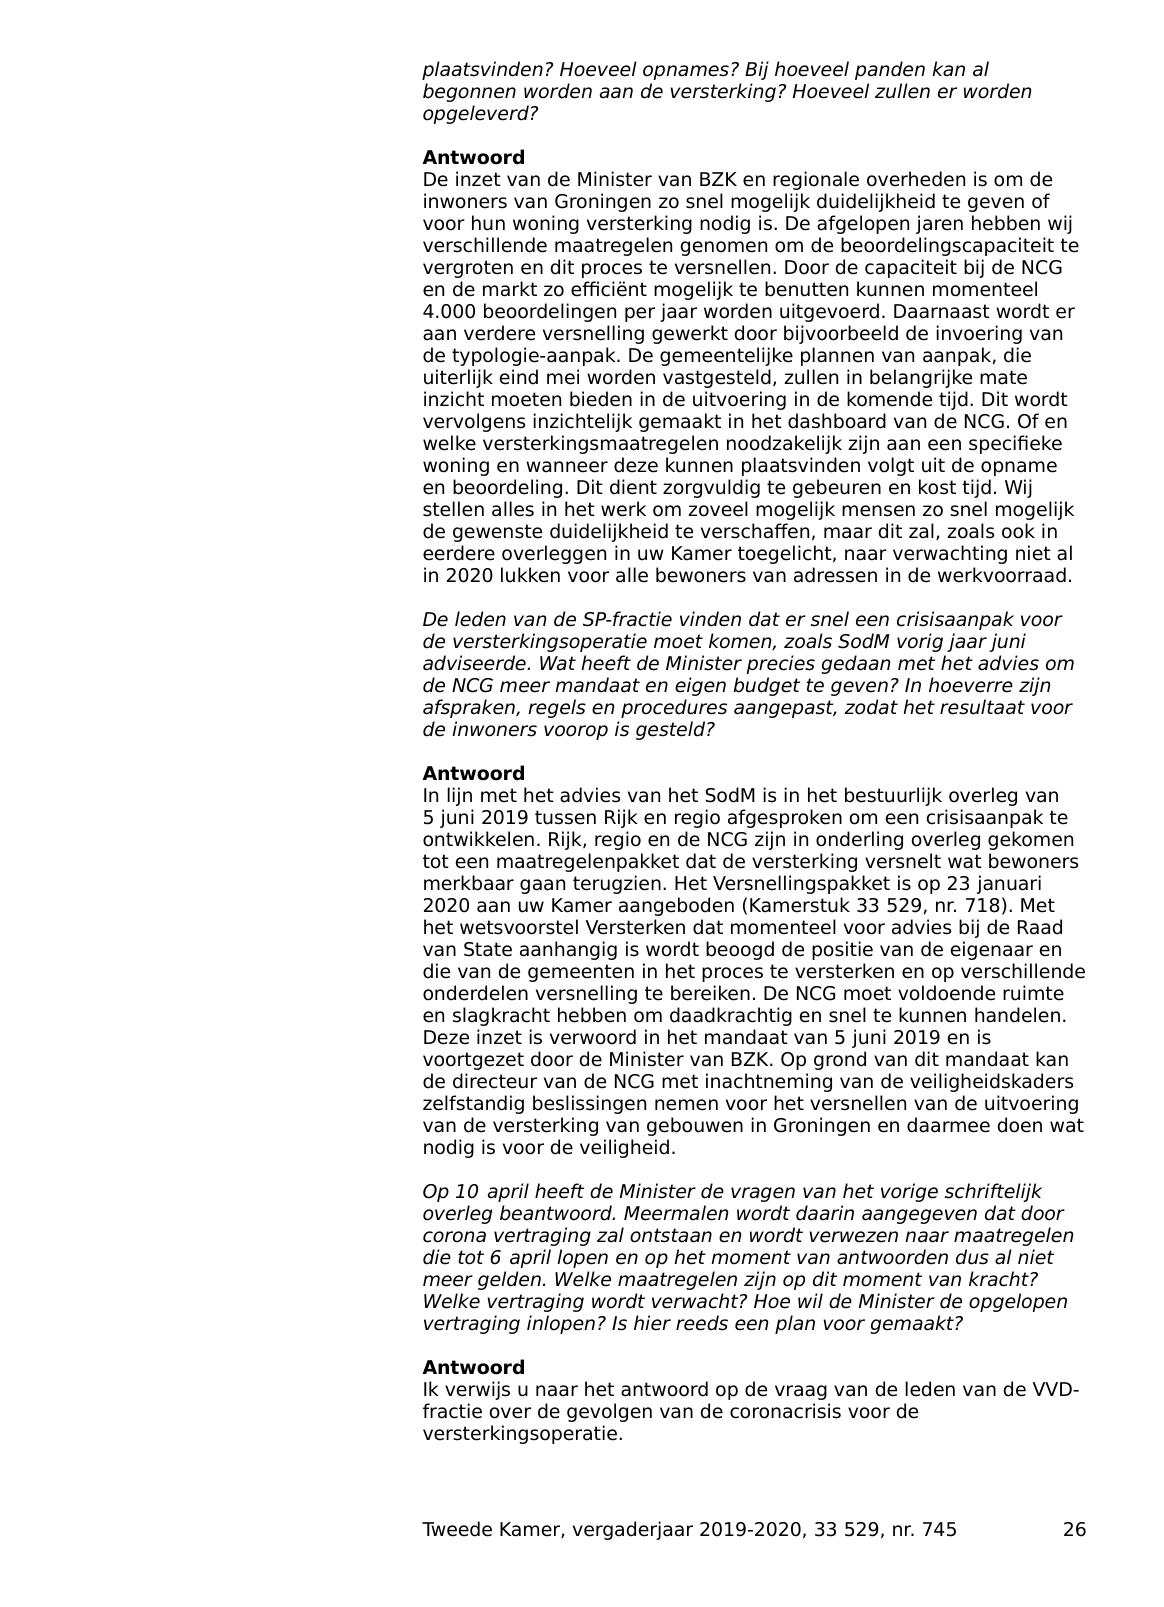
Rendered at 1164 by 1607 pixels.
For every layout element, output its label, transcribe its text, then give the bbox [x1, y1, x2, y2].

text De inzet van de Minister van BZK en regionale overheden is om de inwoners van Groningen zo snel mogelijk duidelijkheid te geven of voor hun woning versterking nodig is. De afgelopen jaren hebben wij verschillende maatregelen genomen om de beoordelingscapaciteit te vergroten en dit proces te versnellen. Door de capaciteit bij de NCG en de markt zo efficiënt mogelijk te benutten kunnen momenteel 4.000 beoordelingen per jaar worden uitgevoerd. Daarnaast wordt er aan verdere versnelling gewerkt door bijvoorbeeld de invoering van de typologie-aanpak. De gemeentelijke plannen van aanpak, die uiterlijk eind mei worden vastgesteld, zullen in belangrijke mate inzicht moeten bieden in de uitvoering in de komende tijd. Dit wordt vervolgens inzichtelijk gemaakt in het dashboard van de NCG. Of en welke versterkingsmaatregelen noodzakelijk zijn aan een specifieke woning en wanneer deze kunnen plaatsvinden volgt uit de opname en beoordeling. Dit dient zorgvuldig te gebeuren en kost tijd. Wij stellen alles in het werk om zoveel mogelijk mensen zo snel mogelijk de gewenste duidelijkheid te verschaffen, maar dit zal, zoals ook in eerdere overleggen in uw Kamer toegelicht, naar verwachting niet al in 2020 lukken voor alle bewoners van adressen in de werkvoorraad. [422, 169, 1087, 587]
text Op 10 april heeft de Minister de vragen van het vorige schriftelijk overleg beantwoord. Meermalen wordt daarin aangegeven dat door corona vertraging zal ontstaan en wordt verwezen naar maatregelen die tot 6 april lopen en op het moment van antwoorden dus al niet meer gelden. Welke maatregelen zijn op dit moment van kracht? Welke vertraging wordt verwacht? Hoe wil de Minister de opgelopen vertraging inlopen? Is hier reeds een plan voor gemaakt? [422, 1181, 1087, 1335]
text De leden van de SP-fractie vinden dat er snel een crisisaanpak voor de versterkingsoperatie moet komen, zoals SodM vorig jaar juni adviseerde. Wat heeft de Minister precies gedaan met het advies om de NCG meer mandaat en eigen budget te geven? In hoeverre zijn afspraken, regels en procedures aangepast, zodat het resultaat voor de inwoners voorop is gesteld? [422, 609, 1087, 741]
subtitle Antwoord [422, 1357, 1087, 1379]
subtitle Antwoord [422, 763, 1087, 785]
subtitle Antwoord [422, 147, 1087, 169]
text Ik verwijs u naar het antwoord op de vraag van de leden van de VVD-fractie over de gevolgen van de coronacrisis voor de versterkingsoperatie. [422, 1379, 1087, 1445]
text In lijn met het advies van het SodM is in het bestuurlijk overleg van 5 juni 2019 tussen Rijk en regio afgesproken om een crisisaanpak te ontwikkelen. Rijk, regio en de NCG zijn in onderling overleg gekomen tot een maatregelenpakket dat de versterking versnelt wat bewoners merkbaar gaan terugzien. Het Versnellingspakket is op 23 januari 2020 aan uw Kamer aangeboden (Kamerstuk 33 529, nr. 718). Met het wetsvoorstel Versterken dat momenteel voor advies bij de Raad van State aanhangig is wordt beoogd de positie van de eigenaar en die van de gemeenten in het proces te versterken en op verschillende onderdelen versnelling te bereiken. De NCG moet voldoende ruimte en slagkracht hebben om daadkrachtig en snel te kunnen handelen. Deze inzet is verwoord in het mandaat van 5 juni 2019 en is voortgezet door de Minister van BZK. Op grond van dit mandaat kan de directeur van de NCG met inachtneming van de veiligheidskaders zelfstandig beslissingen nemen voor het versnellen van de uitvoering van de versterking van gebouwen in Groningen en daarmee doen wat nodig is voor de veiligheid. [422, 785, 1087, 1159]
text plaatsvinden? Hoeveel opnames? Bij hoeveel panden kan al begonnen worden aan de versterking? Hoeveel zullen er worden opgeleverd? [422, 59, 1087, 125]
